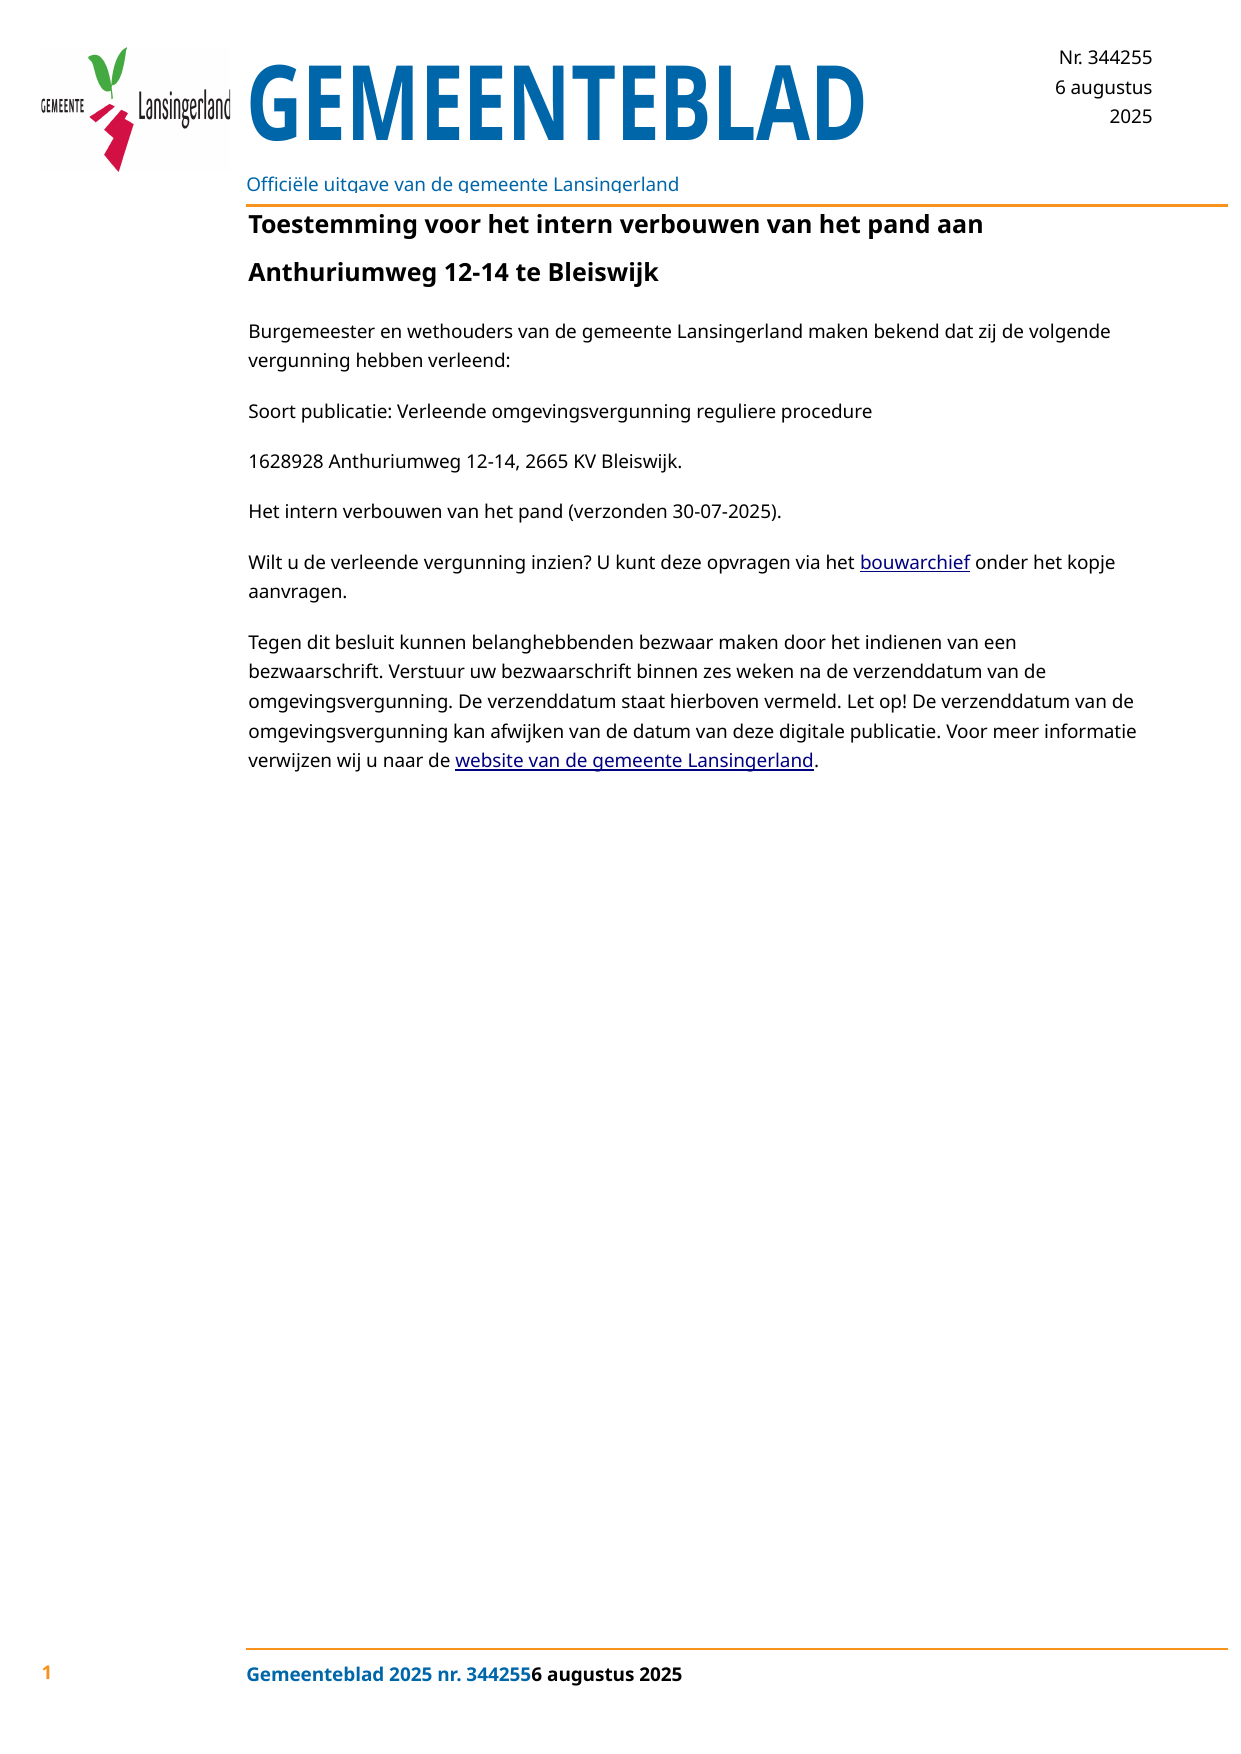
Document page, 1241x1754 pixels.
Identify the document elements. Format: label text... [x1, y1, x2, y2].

text 1628928 Anthuriumweg 12-14, 2665 KV Bleiswijk. [248, 448, 1152, 474]
text Wilt u de verleende vergunning inzien? U kunt deze opvragen via het bouwarchief onder het kopje aanvragen. [248, 549, 1152, 604]
text Tegen dit besluit kunnen belanghebbenden bezwaar maken door het indienen van een bezwaarschrift. Verstuur uw bezwaarschrift binnen zes weken na de verzenddatum van de omgevingsvergunning. De verzenddatum staat hierboven vermeld. Let op! De verzenddatum van de omgevingsvergunning kan afwijken van de datum van deze digitale publicatie. Voor meer informatie verwijzen wij u naar de website van de gemeente Lansingerland. [248, 629, 1152, 773]
picture [41, 47, 231, 172]
text Toestemming voor het intern verbouwen van het pand aan Anthuriumweg 12-14 te Bleiswijk [248, 207, 1152, 288]
text Burgemeester en wethouders van de gemeente Lansingerland maken bekend dat zij de volgende vergunning hebben verleend: [248, 318, 1152, 373]
text Soort publicatie: Verleende omgevingsvergunning reguliere procedure [248, 398, 1152, 424]
text Het intern verbouwen van het pand (verzonden 30-07-2025). [248, 499, 1152, 524]
